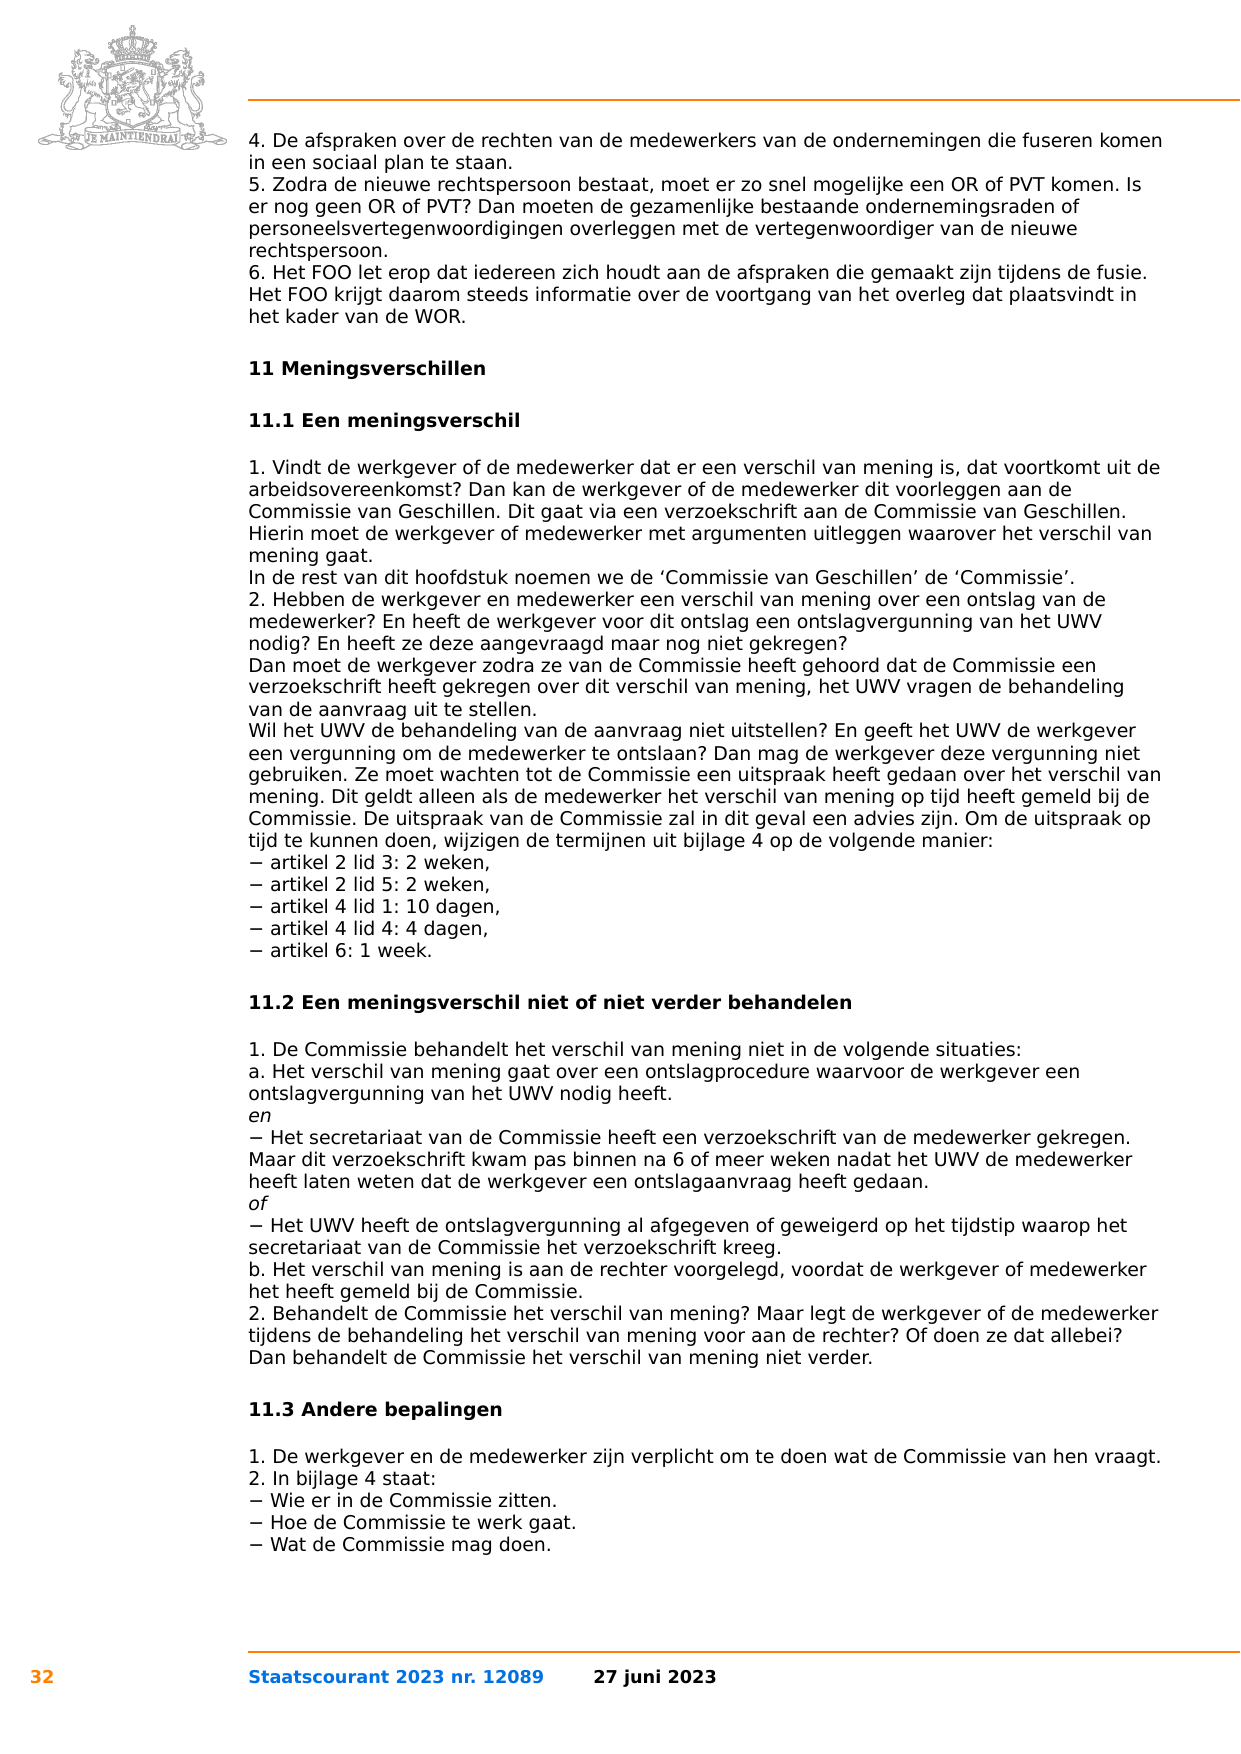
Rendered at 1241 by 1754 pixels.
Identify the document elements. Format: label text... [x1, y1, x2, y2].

text − artikel 4 lid 1: 10 dagen, [248, 896, 1163, 918]
text − Het UWV heeft de ontslagvergunning al afgegeven of geweigerd op het tijdstip waarop het secretariaat van de Commissie het verzoekschrift kreeg. [248, 1215, 1163, 1259]
text In de rest van dit hoofdstuk noemen we de ‘Commissie van Geschillen’ de ‘Commissie’. [248, 567, 1163, 588]
text − artikel 4 lid 4: 4 dagen, [248, 918, 1163, 940]
text − artikel 2 lid 3: 2 weken, [248, 852, 1163, 874]
text 6. Het FOO let erop dat iedereen zich houdt aan de afspraken die gemaakt zijn tijdens de fusie. Het FOO krijgt daarom steeds informatie over de voortgang van het overleg dat plaatsvindt in het kader van de WOR. [248, 262, 1163, 328]
text b. Het verschil van mening is aan de rechter voorgelegd, voordat de werkgever of medewerker het heeft gemeld bij de Commissie. [248, 1259, 1163, 1303]
text − Hoe de Commissie te werk gaat. [248, 1512, 1163, 1534]
text 2. Behandelt de Commissie het verschil van mening? Maar legt de werkgever of de medewerker tijdens de behandeling het verschil van mening voor aan de rechter? Of doen ze dat allebei? Dan behandelt de Commissie het verschil van mening niet verder. [248, 1303, 1163, 1369]
subtitle 11.3 Andere bepalingen [248, 1399, 1163, 1421]
subtitle 11 Meningsverschillen [248, 358, 1163, 380]
text Dan moet de werkgever zodra ze van de Commissie heeft gehoord dat de Commissie een verzoekschrift heeft gekregen over dit verschil van mening, het UWV vragen de behandeling van de aanvraag uit te stellen. [248, 654, 1163, 720]
text 2. In bijlage 4 staat: [248, 1468, 1163, 1490]
text of [248, 1193, 1163, 1215]
subtitle 11.2 Een meningsverschil niet of niet verder behandelen [248, 992, 1163, 1014]
text − artikel 2 lid 5: 2 weken, [248, 874, 1163, 896]
text 2. Hebben de werkgever en medewerker een verschil van mening over een ontslag van de medewerker? En heeft de werkgever voor dit ontslag een ontslagvergunning van het UWV nodig? En heeft ze deze aangevraagd maar nog niet gekregen? [248, 588, 1163, 654]
picture [38, 25, 227, 150]
text 5. Zodra de nieuwe rechtspersoon bestaat, moet er zo snel mogelijke een OR of PVT komen. Is er nog geen OR of PVT? Dan moeten de gezamenlijke bestaande ondernemingsraden of personeelsvertegenwoordigingen overleggen met de vertegenwoordiger van de nieuwe rechtspersoon. [248, 174, 1163, 262]
text − artikel 6: 1 week. [248, 940, 1163, 962]
text Wil het UWV de behandeling van de aanvraag niet uitstellen? En geeft het UWV de werkgever een vergunning om de medewerker te ontslaan? Dan mag de werkgever deze vergunning niet gebruiken. Ze moet wachten tot de Commissie een uitspraak heeft gedaan over het verschil van mening. Dit geldt alleen als de medewerker het verschil van mening op tijd heeft gemeld bij de Commissie. De uitspraak van de Commissie zal in dit geval een advies zijn. Om de uitspraak op tijd te kunnen doen, wijzigen de termijnen uit bijlage 4 op de volgende manier: [248, 720, 1163, 852]
text en [248, 1105, 1163, 1127]
subtitle 11.1 Een meningsverschil [248, 410, 1163, 432]
text − Wat de Commissie mag doen. [248, 1534, 1163, 1556]
text − Het secretariaat van de Commissie heeft een verzoekschrift van de medewerker gekregen. Maar dit verzoekschrift kwam pas binnen na 6 of meer weken nadat het UWV de medewerker heeft laten weten dat de werkgever een ontslagaanvraag heeft gedaan. [248, 1127, 1163, 1193]
text 1. Vindt de werkgever of de medewerker dat er een verschil van mening is, dat voortkomt uit de arbeidsovereenkomst? Dan kan de werkgever of de medewerker dit voorleggen aan de Commissie van Geschillen. Dit gaat via een verzoekschrift aan de Commissie van Geschillen. Hierin moet de werkgever of medewerker met argumenten uitleggen waarover het verschil van mening gaat. [248, 457, 1163, 567]
text 1. De werkgever en de medewerker zijn verplicht om te doen wat de Commissie van hen vraagt. [248, 1446, 1163, 1468]
text 4. De afspraken over de rechten van de medewerkers van de ondernemingen die fuseren komen in een sociaal plan te staan. [248, 130, 1163, 174]
text − Wie er in de Commissie zitten. [248, 1490, 1163, 1512]
text 1. De Commissie behandelt het verschil van mening niet in de volgende situaties: [248, 1039, 1163, 1061]
text a. Het verschil van mening gaat over een ontslagprocedure waarvoor de werkgever een ontslagvergunning van het UWV nodig heeft. [248, 1061, 1163, 1105]
